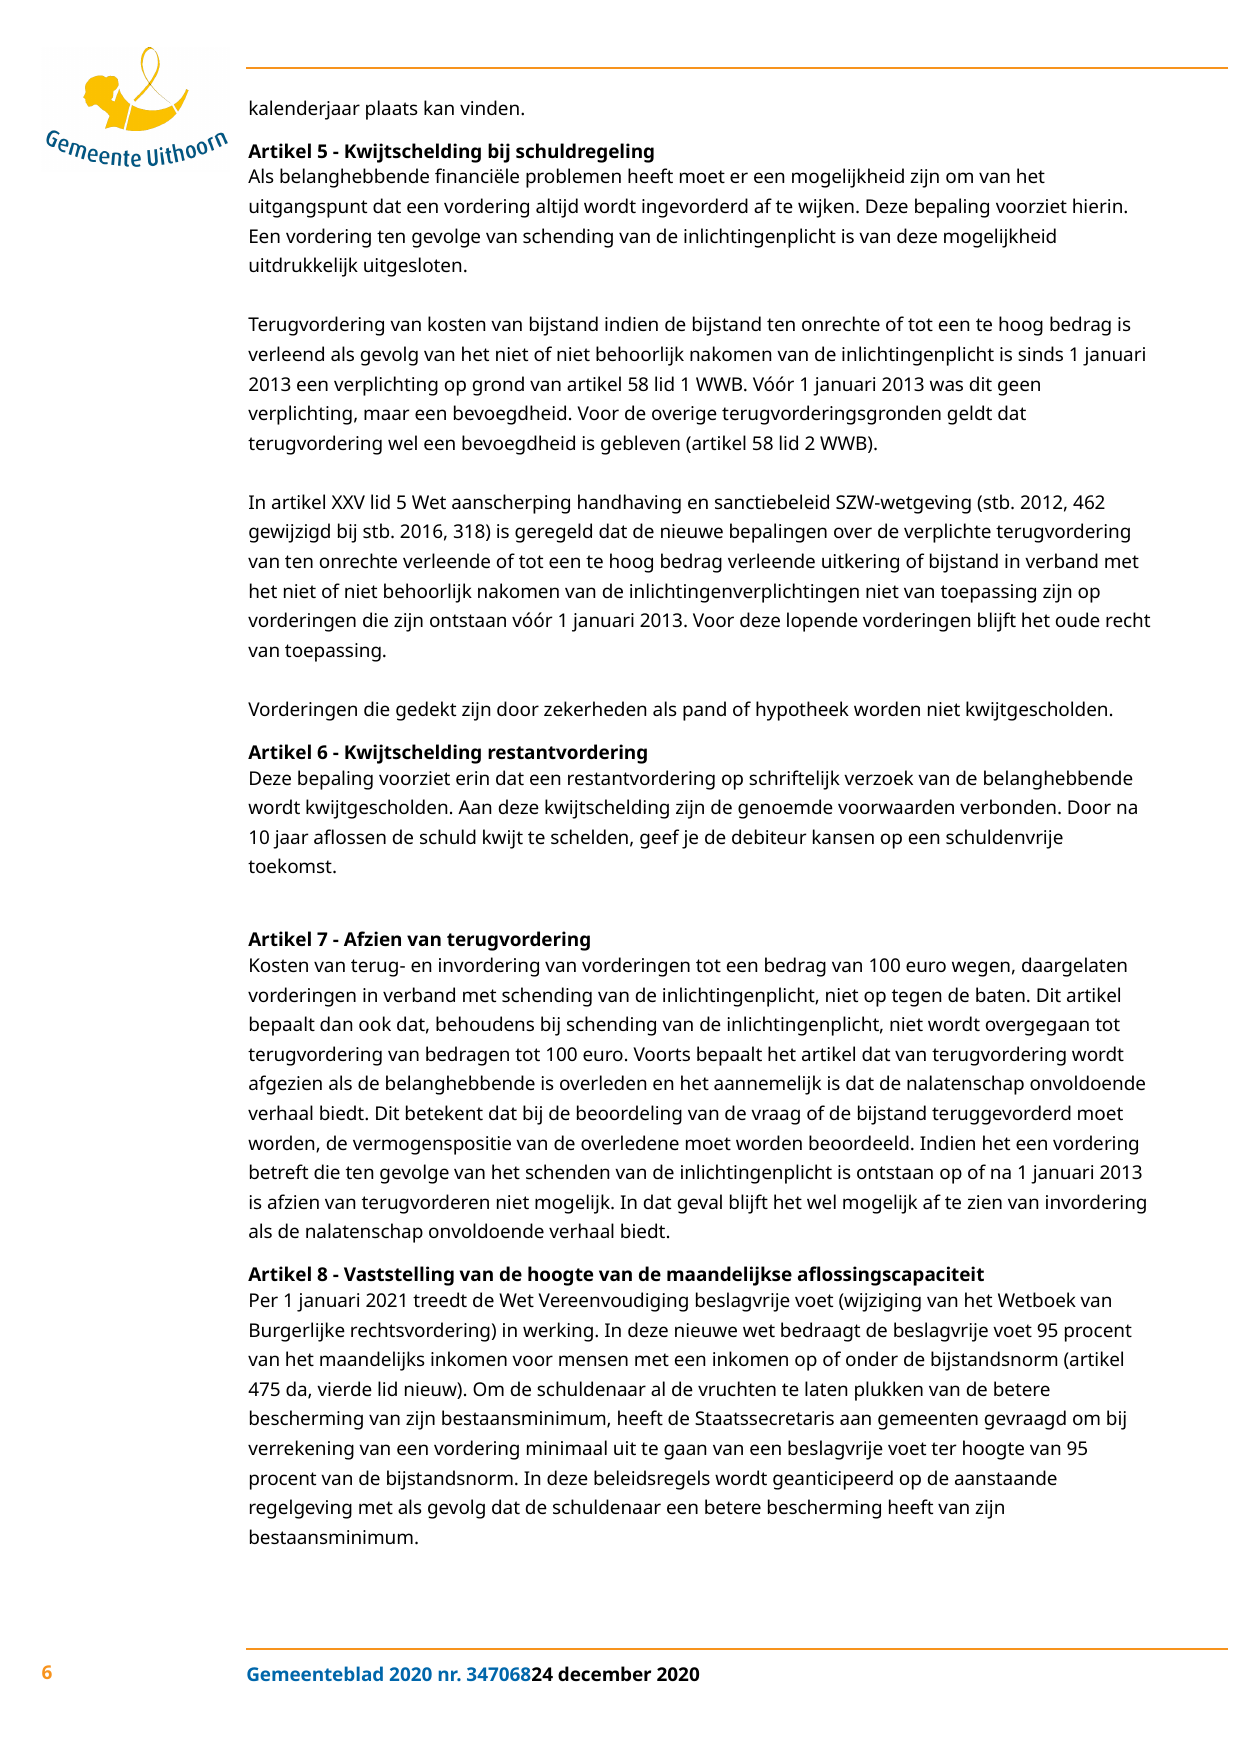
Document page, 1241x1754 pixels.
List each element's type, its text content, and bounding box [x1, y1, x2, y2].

text Artikel 7 - Afzien van terugvordering [248, 926, 1152, 952]
text Deze bepaling voorziet erin dat een restantvordering op schriftelijk verzoek van de belanghebbende wordt kwijtgescholden. Aan deze kwijtschelding zijn de genoemde voorwaarden verbonden. Door na 10 jaar aflossen de schuld kwijt te schelden, geef je de debiteur kansen op een schuldenvrije toekomst. [248, 765, 1152, 879]
text Terugvordering van kosten van bijstand indien de bijstand ten onrechte of tot een te hoog bedrag is verleend als gevolg van het niet of niet behoorlijk nakomen van de inlichtingenplicht is sinds 1 januari 2013 een verplichting op grond van artikel 58 lid 1 WWB. Vóór 1 januari 2013 was dit geen verplichting, maar een bevoegdheid. Voor de overige terugvorderingsgronden geldt dat terugvordering wel een bevoegdheid is gebleven (artikel 58 lid 2 WWB). [248, 312, 1152, 456]
text Artikel 6 - Kwijtschelding restantvordering [248, 739, 1152, 765]
text Als belanghebbende financiële problemen heeft moet er een mogelijkheid zijn om van het uitgangspunt dat een vordering altijd wordt ingevorderd af te wijken. Deze bepaling voorziet hierin. Een vordering ten gevolge van schending van de inlichtingenplicht is van deze mogelijkheid uitdrukkelijk uitgesloten. [248, 164, 1152, 278]
text Vorderingen die gedekt zijn door zekerheden als pand of hypotheek worden niet kwijtgescholden. [248, 696, 1152, 722]
text kalenderjaar plaats kan vinden. [248, 95, 1152, 121]
text Per 1 januari 2021 treedt de Wet Vereenvoudiging beslagvrije voet (wijziging van het Wetboek van Burgerlijke rechtsvordering) in werking. In deze nieuwe wet bedraagt de beslagvrije voet 95 procent van het maandelijks inkomen voor mensen met een inkomen op of onder de bijstandsnorm (artikel 475 da, vierde lid nieuw). Om de schuldenaar al de vruchten te laten plukken van de betere bescherming van zijn bestaansminimum, heeft de Staatssecretaris aan gemeenten gevraagd om bij verrekening van een vordering minimaal uit te gaan van een beslagvrije voet ter hoogte van 95 procent van de bijstandsnorm. In deze beleidsregels wordt geanticipeerd op de aanstaande regelgeving met als gevolg dat de schuldenaar een betere bescherming heeft van zijn bestaansminimum. [248, 1287, 1152, 1550]
text In artikel XXV lid 5 Wet aanscherping handhaving en sanctiebeleid SZW-wetgeving (stb. 2012, 462 gewijzigd bij stb. 2016, 318) is geregeld dat de nieuwe bepalingen over de verplichte terugvordering van ten onrechte verleende of tot een te hoog bedrag verleende uitkering of bijstand in verband met het niet of niet behoorlijk nakomen van de inlichtingenverplichtingen niet van toepassing zijn op vorderingen die zijn ontstaan vóór 1 januari 2013. Voor deze lopende vorderingen blijft het oude recht van toepassing. [248, 489, 1152, 663]
text Artikel 5 - Kwijtschelding bij schuldregeling [248, 138, 1152, 164]
picture [41, 47, 231, 172]
text Artikel 8 - Vaststelling van de hoogte van de maandelijkse aflossingscapaciteit [248, 1262, 1152, 1287]
text Kosten van terug- en invordering van vorderingen tot een bedrag van 100 euro wegen, daargelaten vorderingen in verband met schending van de inlichtingenplicht, niet op tegen de baten. Dit artikel bepaalt dan ook dat, behoudens bij schending van de inlichtingenplicht, niet wordt overgegaan tot terugvordering van bedragen tot 100 euro. Voorts bepaalt het artikel dat van terugvordering wordt afgezien als de belanghebbende is overleden en het aannemelijk is dat de nalatenschap onvoldoende verhaal biedt. Dit betekent dat bij de beoordeling van de vraag of de bijstand teruggevorderd moet worden, de vermogenspositie van de overledene moet worden beoordeeld. Indien het een vordering betreft die ten gevolge van het schenden van de inlichtingenplicht is ontstaan op of na 1 januari 2013 is afzien van terugvorderen niet mogelijk. In dat geval blijft het wel mogelijk af te zien van invordering als de nalatenschap onvoldoende verhaal biedt. [248, 952, 1152, 1244]
